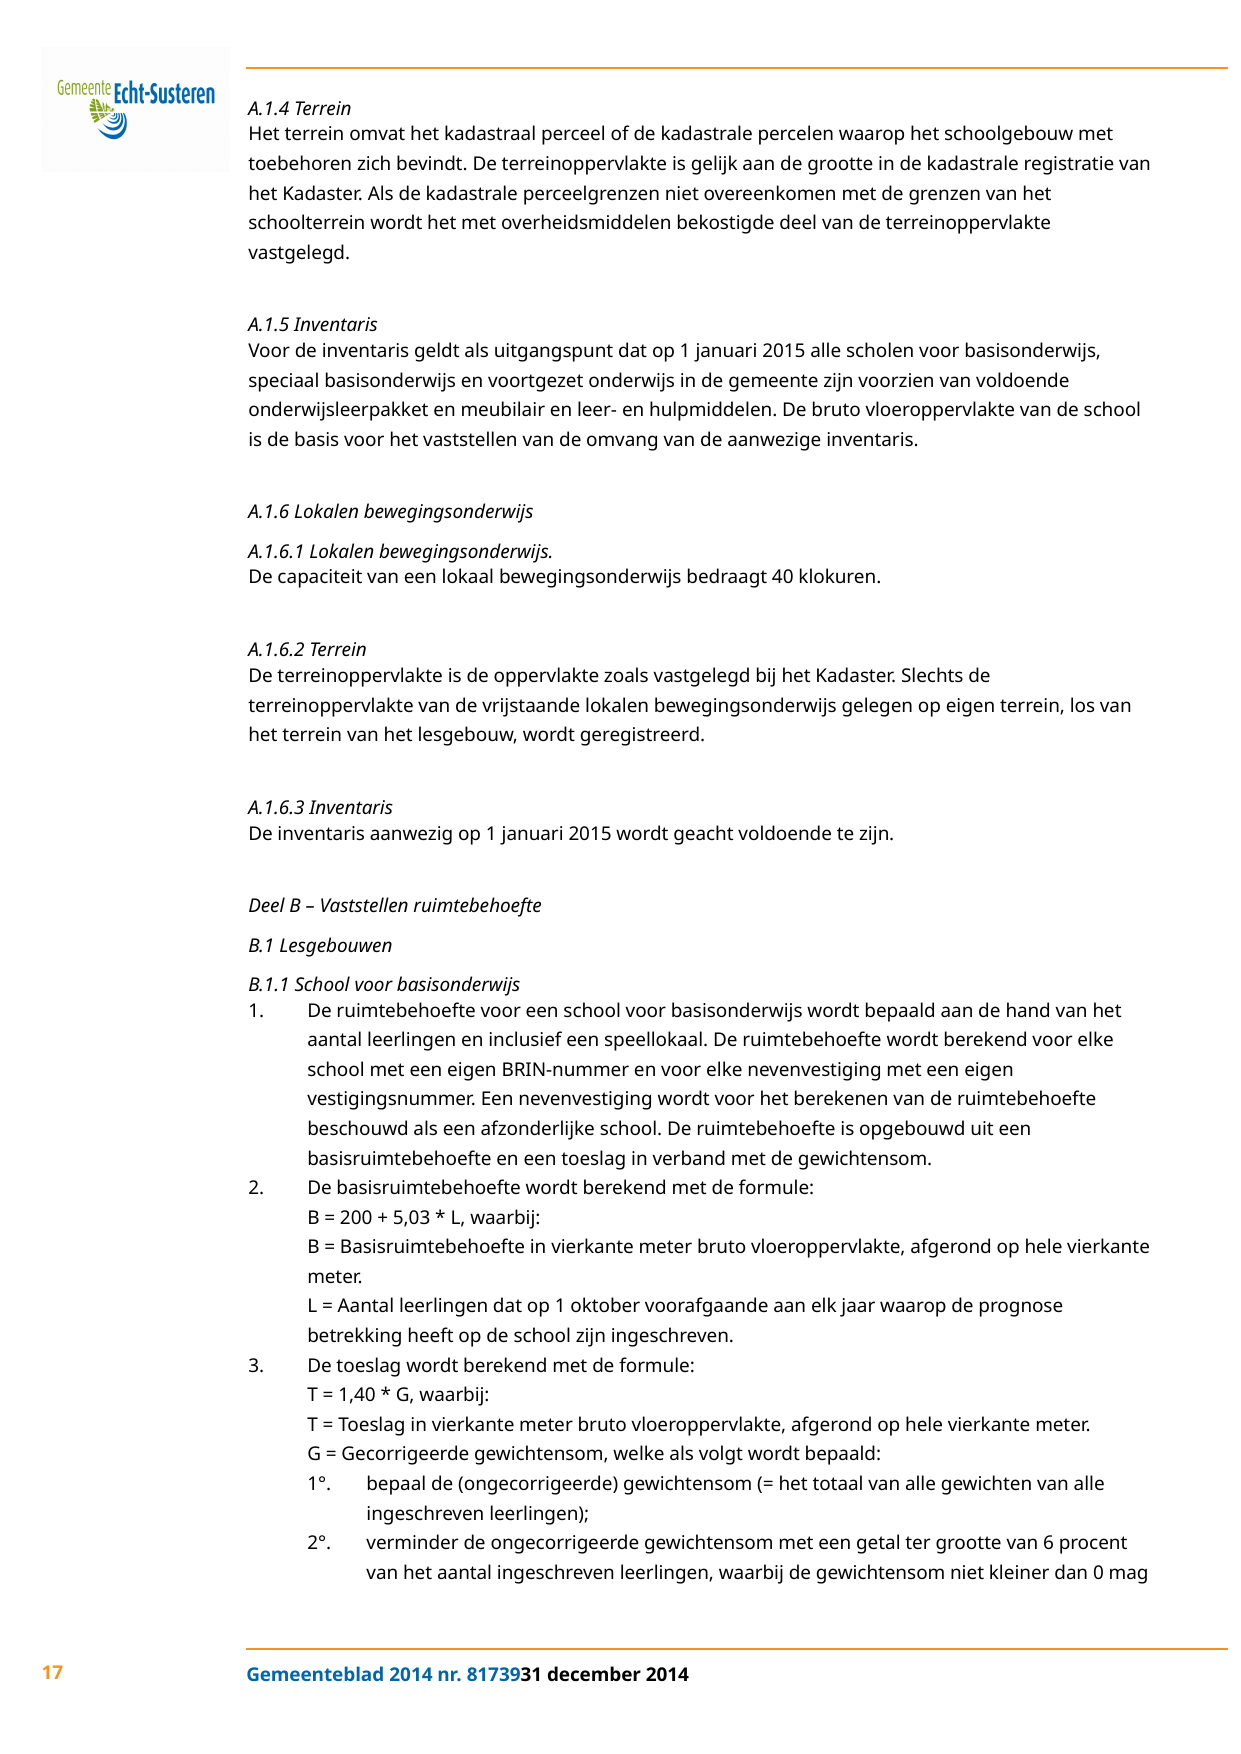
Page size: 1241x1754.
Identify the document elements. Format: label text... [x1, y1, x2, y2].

list L = Aantal leerlingen dat op 1 oktober voorafgaande aan elk jaar waarop de prognose betrekking heeft op de school zijn ingeschreven. [248, 1293, 1152, 1348]
text De inventaris aanwezig op 1 januari 2015 wordt geacht voldoende te zijn. [248, 820, 1152, 846]
list B = Basisruimtebehoefte in vierkante meter bruto vloeroppervlakte, afgerond op hele vierkante meter. [248, 1233, 1152, 1289]
text A.1.6.1 Lokalen bewegingsonderwijs. [248, 538, 1152, 564]
text A.1.6 Lokalen bewegingsonderwijs [248, 499, 1152, 524]
text De terreinoppervlakte is de oppervlakte zoals vastgelegd bij het Kadaster. Slechts de terreinoppervlakte van de vrijstaande lokalen bewegingsonderwijs gelegen op eigen terrein, los van het terrein van het lesgebouw, wordt geregistreerd. [248, 662, 1152, 747]
list De ruimtebehoefte voor een school voor basisonderwijs wordt bepaald aan de hand van het aantal leerlingen en inclusief een speellokaal. De ruimtebehoefte wordt berekend voor elke school met een eigen BRIN-nummer en voor elke nevenvestiging met een eigen vestigingsnummer. Een nevenvestiging wordt voor het berekenen van de ruimtebehoefte beschouwd als een afzonderlijke school. De ruimtebehoefte is opgebouwd uit een basisruimtebehoefte en een toeslag in verband met de gewichtensom. [248, 997, 1152, 1170]
text B.1 Lesgebouwen [248, 932, 1152, 957]
text A.1.5 Inventaris [248, 312, 1152, 337]
list De basisruimtebehoefte wordt berekend met de formule: [248, 1174, 1152, 1200]
list verminder de ongecorrigeerde gewichtensom met een getal ter grootte van 6 procent van het aantal ingeschreven leerlingen, waarbij de gewichtensom niet kleiner dan 0 mag [307, 1529, 1152, 1584]
text B.1.1 School voor basisonderwijs [248, 971, 1152, 997]
list T = 1,40 * G, waarbij: [248, 1381, 1152, 1407]
text A.1.6.2 Terrein [248, 636, 1152, 662]
list G = Gecorrigeerde gewichtensom, welke als volgt wordt bepaald: [248, 1441, 1152, 1466]
text Deel B – Vaststellen ruimtebehoefte [248, 892, 1152, 918]
picture [41, 47, 231, 172]
list T = Toeslag in vierkante meter bruto vloeroppervlakte, afgerond op hele vierkante meter. [248, 1411, 1152, 1437]
list De toeslag wordt berekend met de formule: [248, 1352, 1152, 1377]
text Voor de inventaris geldt als uitgangspunt dat op 1 januari 2015 alle scholen voor basisonderwijs, speciaal basisonderwijs en voortgezet onderwijs in de gemeente zijn voorzien van voldoende onderwijsleerpakket en meubilair en leer- en hulpmiddelen. De bruto vloeroppervlakte van de school is de basis voor het vaststellen van de omvang van de aanwezige inventaris. [248, 337, 1152, 452]
text A.1.6.3 Inventaris [248, 794, 1152, 820]
text De capaciteit van een lokaal bewegingsonderwijs bedraagt 40 klokuren. [248, 564, 1152, 589]
list bepaal de (ongecorrigeerde) gewichtensom (= het totaal van alle gewichten van alle ingeschreven leerlingen); [307, 1470, 1152, 1525]
text Het terrein omvat het kadastraal perceel of de kadastrale percelen waarop het schoolgebouw met toebehoren zich bevindt. De terreinoppervlakte is gelijk aan de grootte in de kadastrale registratie van het Kadaster. Als de kadastrale perceelgrenzen niet overeenkomen met de grenzen van het schoolterrein wordt het met overheidsmiddelen bekostigde deel van de terreinoppervlakte vastgelegd. [248, 121, 1152, 264]
text A.1.4 Terrein [248, 95, 1152, 121]
list B = 200 + 5,03 * L, waarbij: [248, 1204, 1152, 1229]
